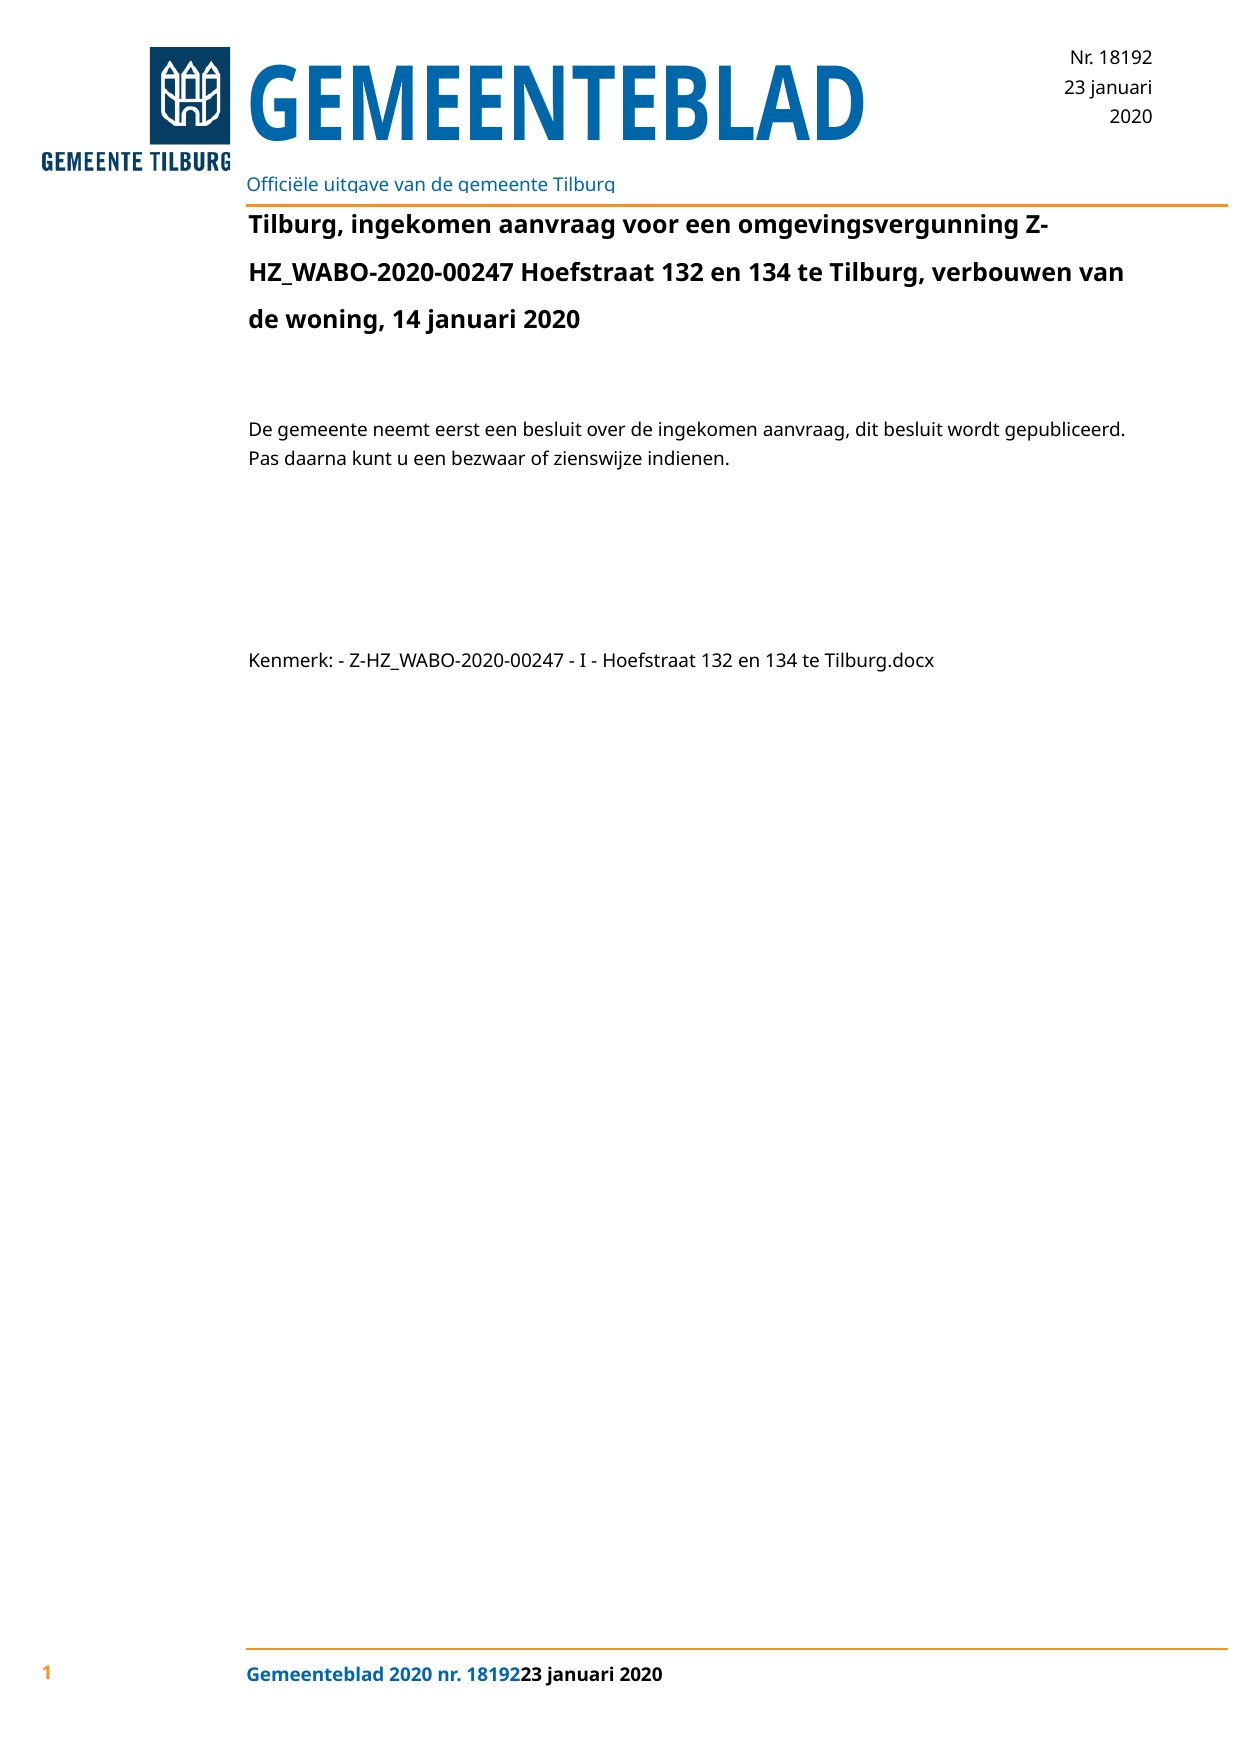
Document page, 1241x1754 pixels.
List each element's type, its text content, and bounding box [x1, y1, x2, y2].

picture [41, 47, 231, 172]
text Tilburg, ingekomen aanvraag voor een omgevingsvergunning Z-HZ_WABO-2020-00247 Hoefstraat 132 en 134 te Tilburg, verbouwen van de woning, 14 januari 2020 [248, 207, 1152, 336]
text Kenmerk: - Z-HZ_WABO-2020-00247 - I - Hoefstraat 132 en 134 te Tilburg.docx [248, 647, 1152, 673]
text De gemeente neemt eerst een besluit over de ingekomen aanvraag, dit besluit wordt gepubliceerd. Pas daarna kunt u een bezwaar of zienswijze indienen. [248, 416, 1152, 471]
